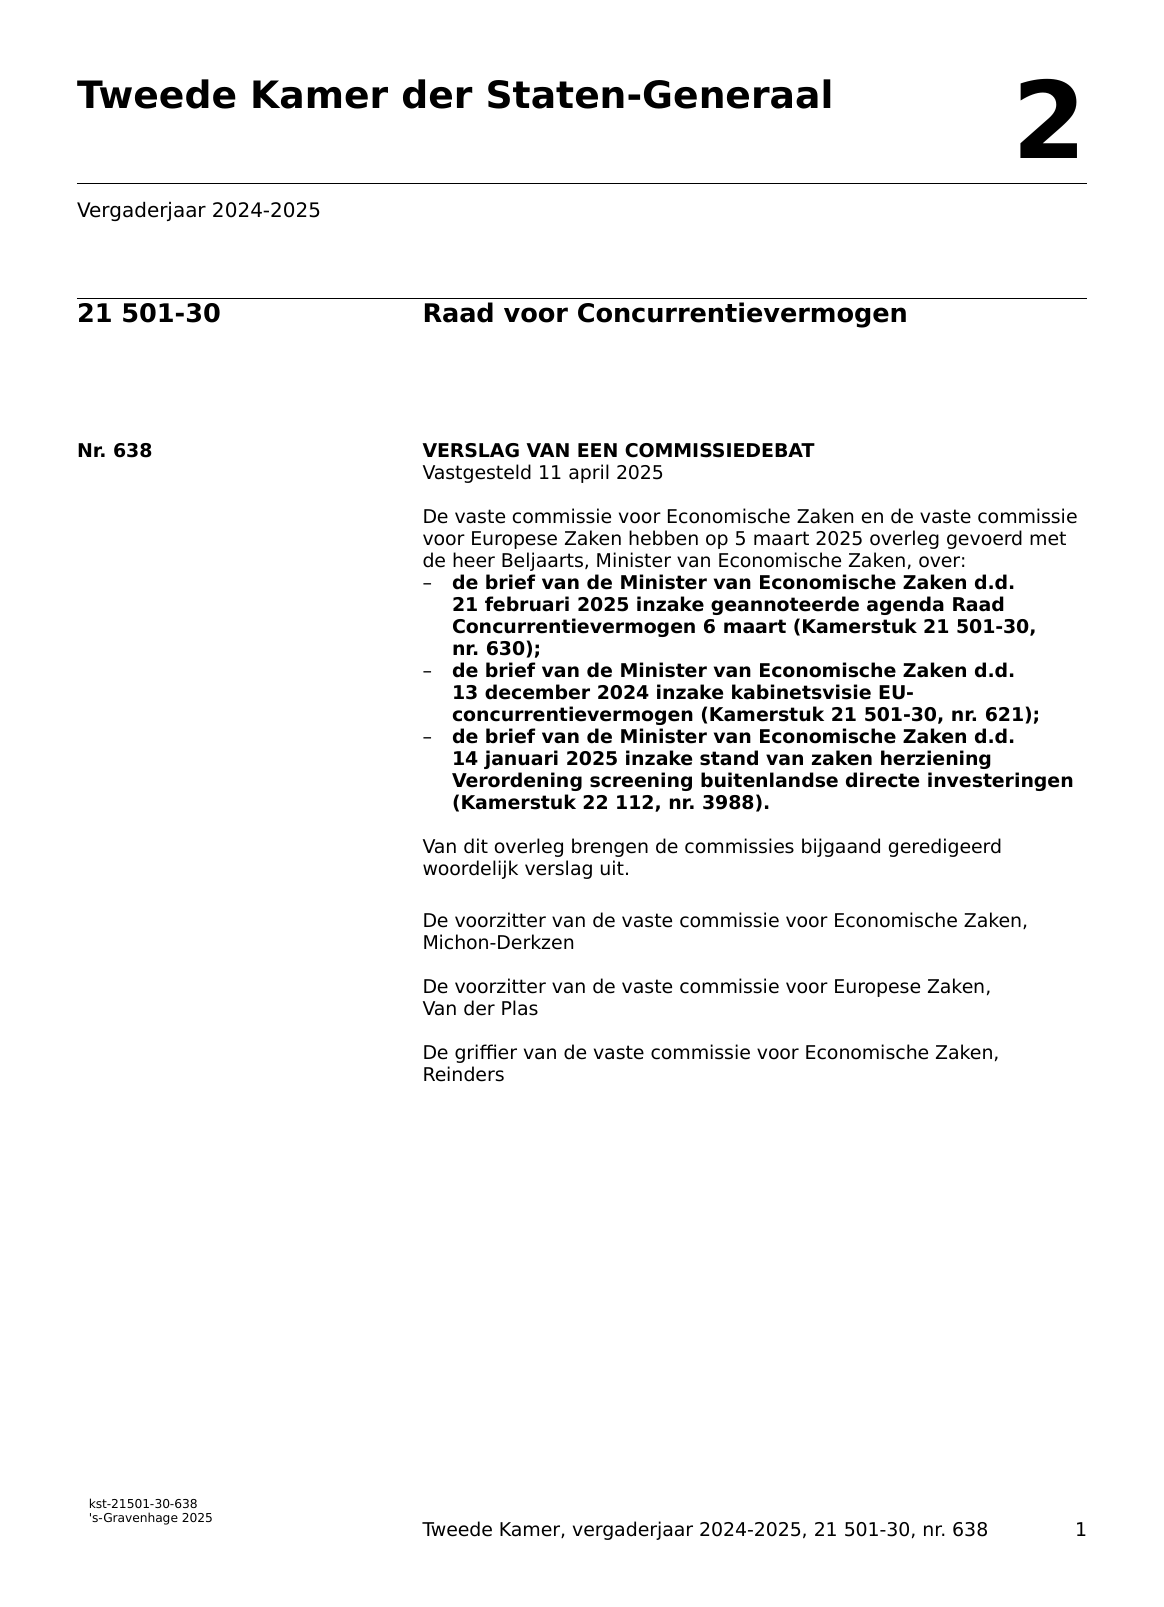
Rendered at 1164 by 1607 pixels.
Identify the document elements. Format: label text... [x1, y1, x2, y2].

subtitle Nr. 638 VERSLAG VAN EEN COMMISSIEDEBAT [77, 440, 1087, 462]
table_header Tweede Kamer der Staten-Generaal [77, 59, 886, 183]
table_header 2 [886, 59, 1087, 183]
text – de brief van de Minister van Economische Zaken d.d. 13 december 2024 inzake kabinetsvisie EU-concurrentievermogen (Kamerstuk 21 501-30, nr. 621); [422, 660, 1087, 726]
text – de brief van de Minister van Economische Zaken d.d. 21 februari 2025 inzake geannoteerde agenda Raad Concurrentievermogen 6 maart (Kamerstuk 21 501-30, nr. 630); [422, 572, 1087, 660]
text De vaste commissie voor Economische Zaken en de vaste commissie voor Europese Zaken hebben op 5 maart 2025 overleg gevoerd met de heer Beljaarts, Minister van Economische Zaken, over: [422, 506, 1087, 572]
text kst-21501-30-638 [88, 1497, 323, 1511]
text Van dit overleg brengen de commissies bijgaand geredigeerd woordelijk verslag uit. [422, 836, 1087, 880]
text Vastgesteld 11 april 2025 [422, 462, 1087, 484]
text De griffier van de vaste commissie voor Economische Zaken, Reinders [422, 1042, 1087, 1086]
text De voorzitter van de vaste commissie voor Economische Zaken, Michon-Derkzen [422, 910, 1087, 954]
subtitle 21 501-30 Raad voor Concurrentievermogen [77, 299, 1087, 329]
text 's-Gravenhage 2025 [88, 1511, 323, 1525]
table_cell Vergaderjaar 2024-2025 [77, 184, 1087, 298]
text – de brief van de Minister van Economische Zaken d.d. 14 januari 2025 inzake stand van zaken herziening Verordening screening buitenlandse directe investeringen (Kamerstuk 22 112, nr. 3988). [422, 726, 1087, 813]
text De voorzitter van de vaste commissie voor Europese Zaken, Van der Plas [422, 976, 1087, 1020]
